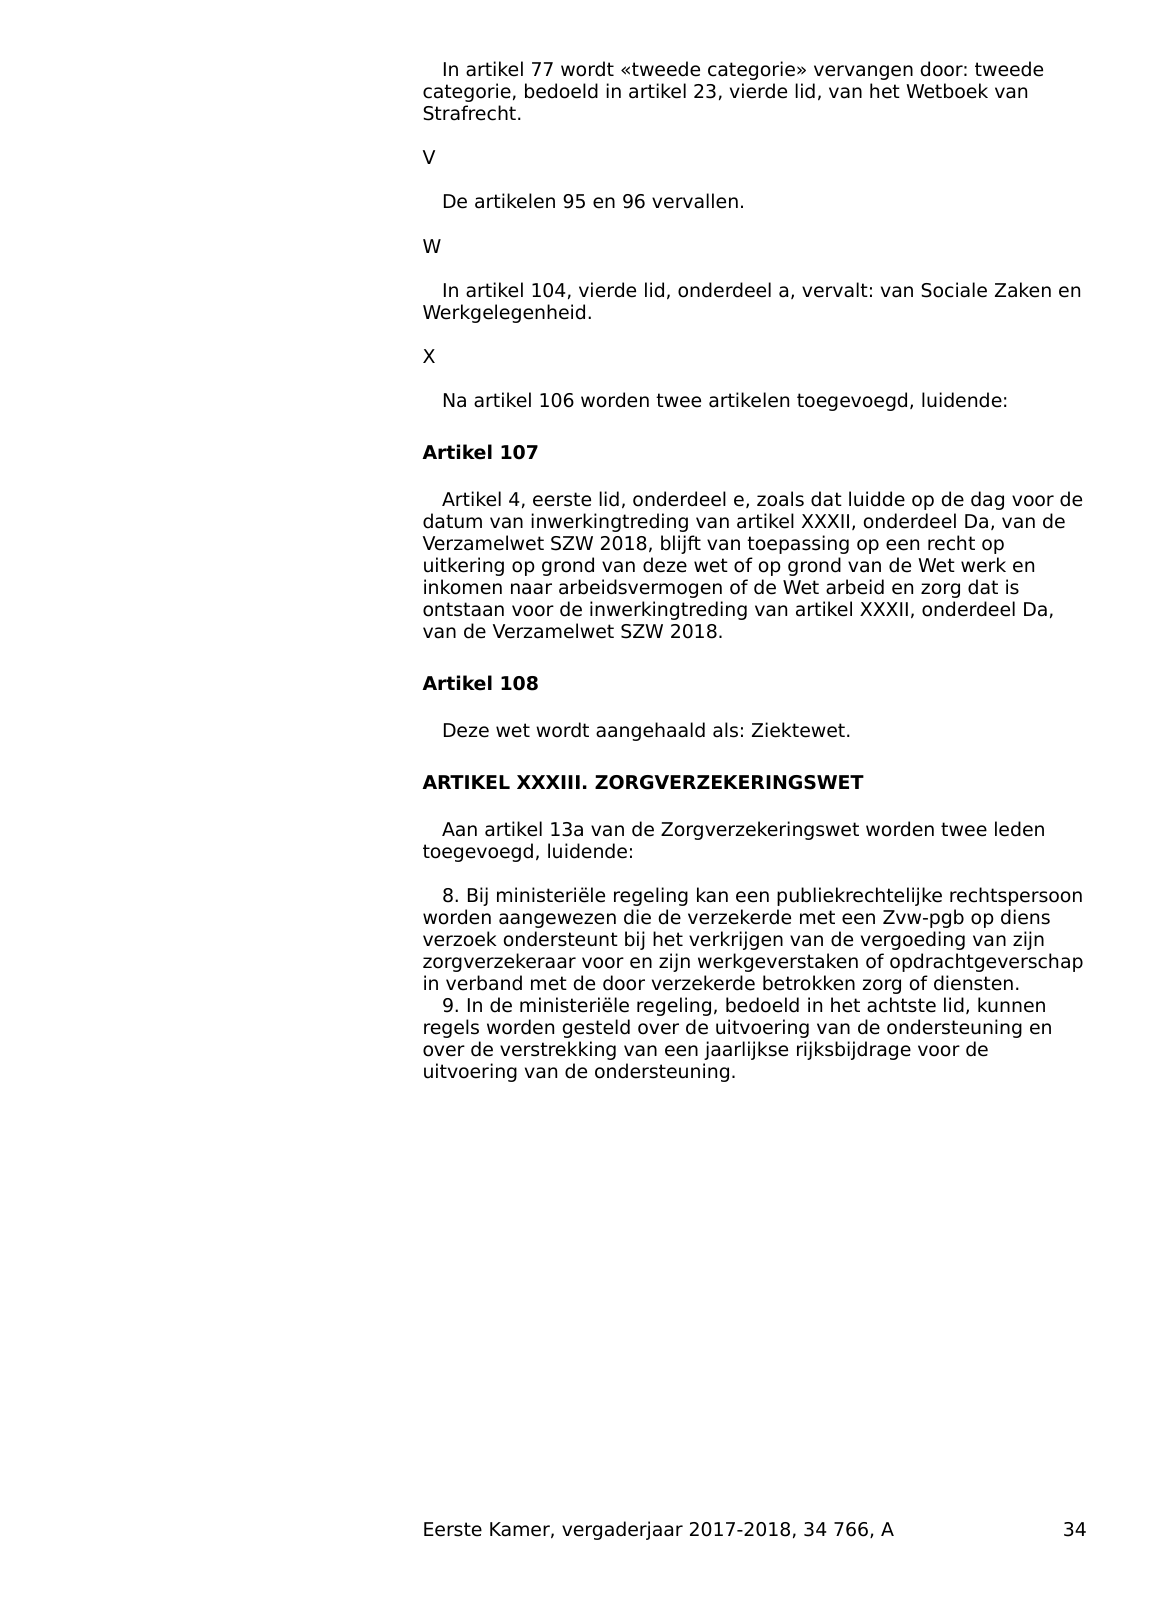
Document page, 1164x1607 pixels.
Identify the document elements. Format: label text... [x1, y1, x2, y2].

text Artikel 4, eerste lid, onderdeel e, zoals dat luidde op de dag voor de datum van inwerkingtreding van artikel XXXII, onderdeel Da, van de Verzamelwet SZW 2018, blijft van toepassing op een recht op uitkering op grond van deze wet of op grond van de Wet werk en inkomen naar arbeidsvermogen of de Wet arbeid en zorg dat is ontstaan voor de inwerkingtreding van artikel XXXII, onderdeel Da, van de Verzamelwet SZW 2018. [422, 489, 1087, 643]
text Na artikel 106 worden twee artikelen toegevoegd, luidende: [422, 390, 1087, 412]
text W [422, 236, 1087, 257]
text In artikel 104, vierde lid, onderdeel a, vervalt: van Sociale Zaken en Werkgelegenheid. [422, 280, 1087, 324]
subtitle Artikel 108 [422, 673, 1087, 695]
text 9. In de ministeriële regeling, bedoeld in het achtste lid, kunnen regels worden gesteld over de uitvoering van de ondersteuning en over de verstrekking van een jaarlijkse rijksbijdrage voor de uitvoering van de ondersteuning. [422, 995, 1087, 1083]
text De artikelen 95 en 96 vervallen. [422, 191, 1087, 213]
text Aan artikel 13a van de Zorgverzekeringswet worden twee leden toegevoegd, luidende: [422, 819, 1087, 863]
text 8. Bij ministeriële regeling kan een publiekrechtelijke rechtspersoon worden aangewezen die de verzekerde met een Zvw-pgb op diens verzoek ondersteunt bij het verkrijgen van de vergoeding van zijn zorgverzekeraar voor en zijn werkgeverstaken of opdrachtgeverschap in verband met de door verzekerde betrokken zorg of diensten. [422, 885, 1087, 995]
text Deze wet wordt aangehaald als: Ziektewet. [422, 720, 1087, 742]
text In artikel 77 wordt «tweede categorie» vervangen door: tweede categorie, bedoeld in artikel 23, vierde lid, van het Wetboek van Strafrecht. [422, 59, 1087, 125]
text V [422, 147, 1087, 169]
text X [422, 346, 1087, 368]
subtitle ARTIKEL XXXIII. ZORGVERZEKERINGSWET [422, 772, 1087, 794]
subtitle Artikel 107 [422, 442, 1087, 464]
